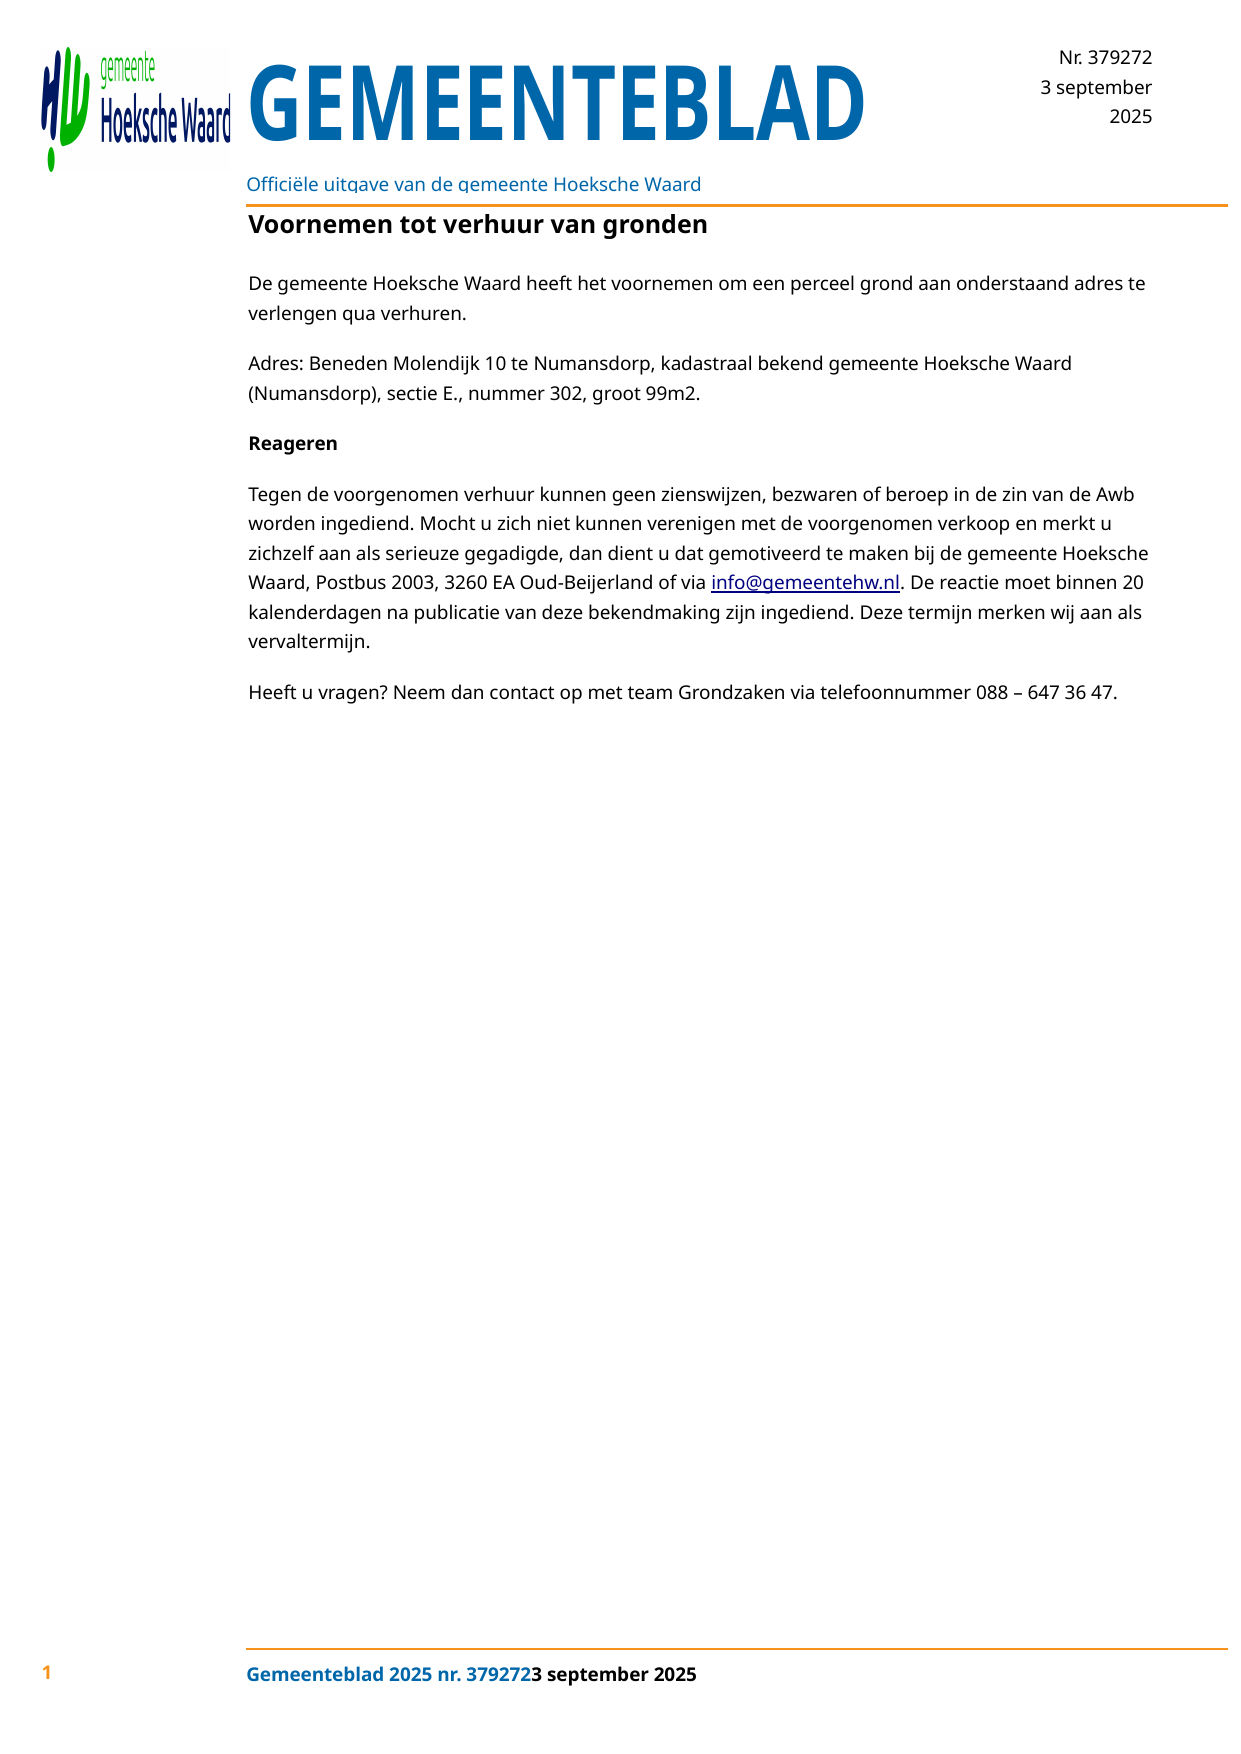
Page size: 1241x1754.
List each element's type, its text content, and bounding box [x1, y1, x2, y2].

text De gemeente Hoeksche Waard heeft het voornemen om een perceel grond aan onderstaand adres te verlengen qua verhuren. [248, 270, 1152, 326]
text Voornemen tot verhuur van gronden [248, 207, 1152, 241]
text Heeft u vragen? Neem dan contact op met team Grondzaken via telefoonnummer 088 – 647 36 47. [248, 679, 1152, 705]
text Tegen de voorgenomen verhuur kunnen geen zienswijzen, bezwaren of beroep in de zin van de Awb worden ingediend. Mocht u zich niet kunnen verenigen met de voorgenomen verkoop en merkt u zichzelf aan als serieuze gegadigde, dan dient u dat gemotiveerd te maken bij de gemeente Hoeksche Waard, Postbus 2003, 3260 EA Oud-Beijerland of via info@gemeentehw.nl. De reactie moet binnen 20 kalenderdagen na publicatie van deze bekendmaking zijn ingediend. Deze termijn merken wij aan als vervaltermijn. [248, 481, 1152, 654]
picture [41, 47, 231, 172]
text Reageren [248, 430, 1152, 456]
text Adres: Beneden Molendijk 10 te Numansdorp, kadastraal bekend gemeente Hoeksche Waard (Numansdorp), sectie E., nummer 302, groot 99m2. [248, 350, 1152, 406]
